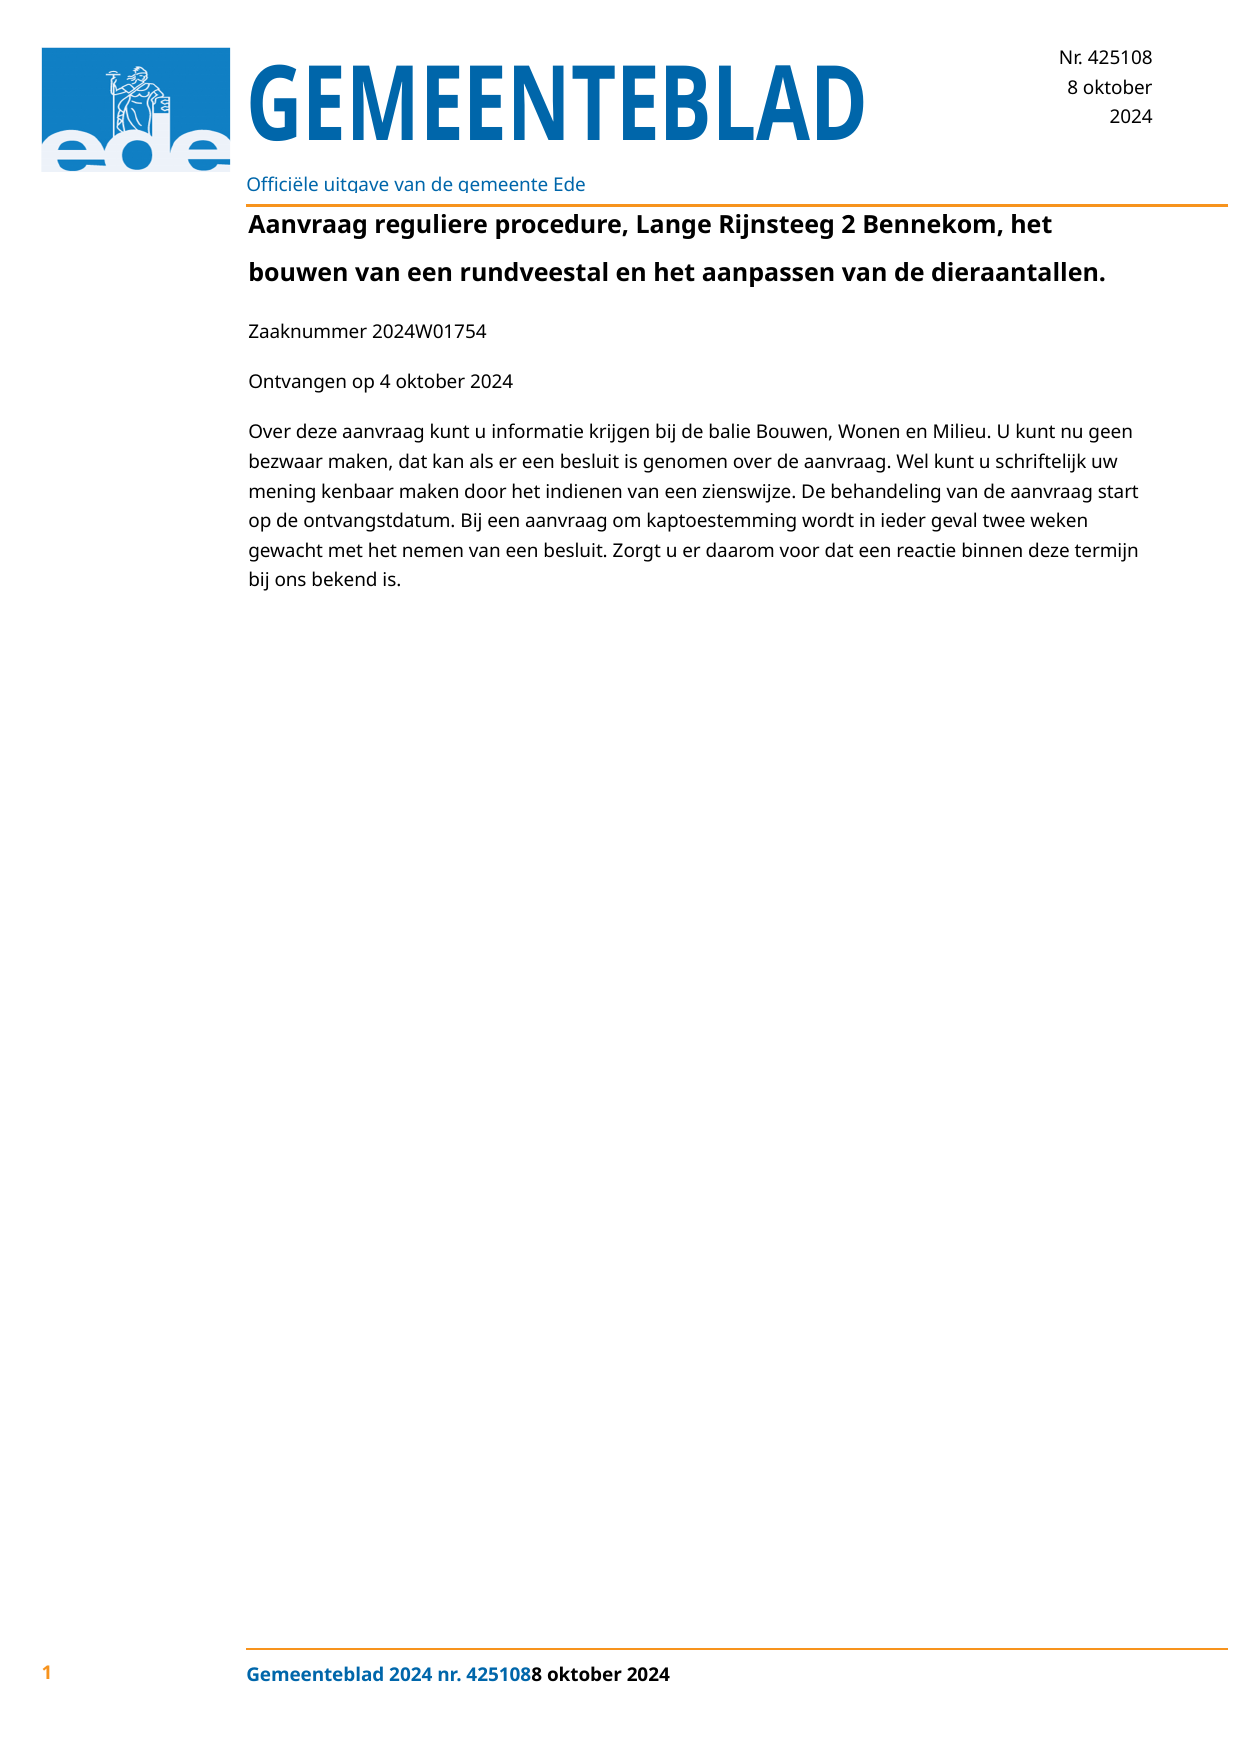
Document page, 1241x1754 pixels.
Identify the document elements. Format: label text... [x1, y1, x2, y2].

text Ontvangen op 4 oktober 2024 [248, 368, 1152, 394]
picture [41, 47, 231, 172]
text Zaaknummer 2024W01754 [248, 318, 1152, 344]
text Over deze aanvraag kunt u informatie krijgen bij de balie Bouwen, Wonen en Milieu. U kunt nu geen bezwaar maken, dat kan als er een besluit is genomen over de aanvraag. Wel kunt u schriftelijk uw mening kenbaar maken door het indienen van een zienswijze. De behandeling van de aanvraag start op de ontvangstdatum. Bij een aanvraag om kaptoestemming wordt in ieder geval twee weken gewacht met het nemen van een besluit. Zorgt u er daarom voor dat een reactie binnen deze termijn bij ons bekend is. [248, 419, 1152, 592]
text Aanvraag reguliere procedure, Lange Rijnsteeg 2 Bennekom, het bouwen van een rundveestal en het aanpassen van de dieraantallen. [248, 207, 1152, 288]
